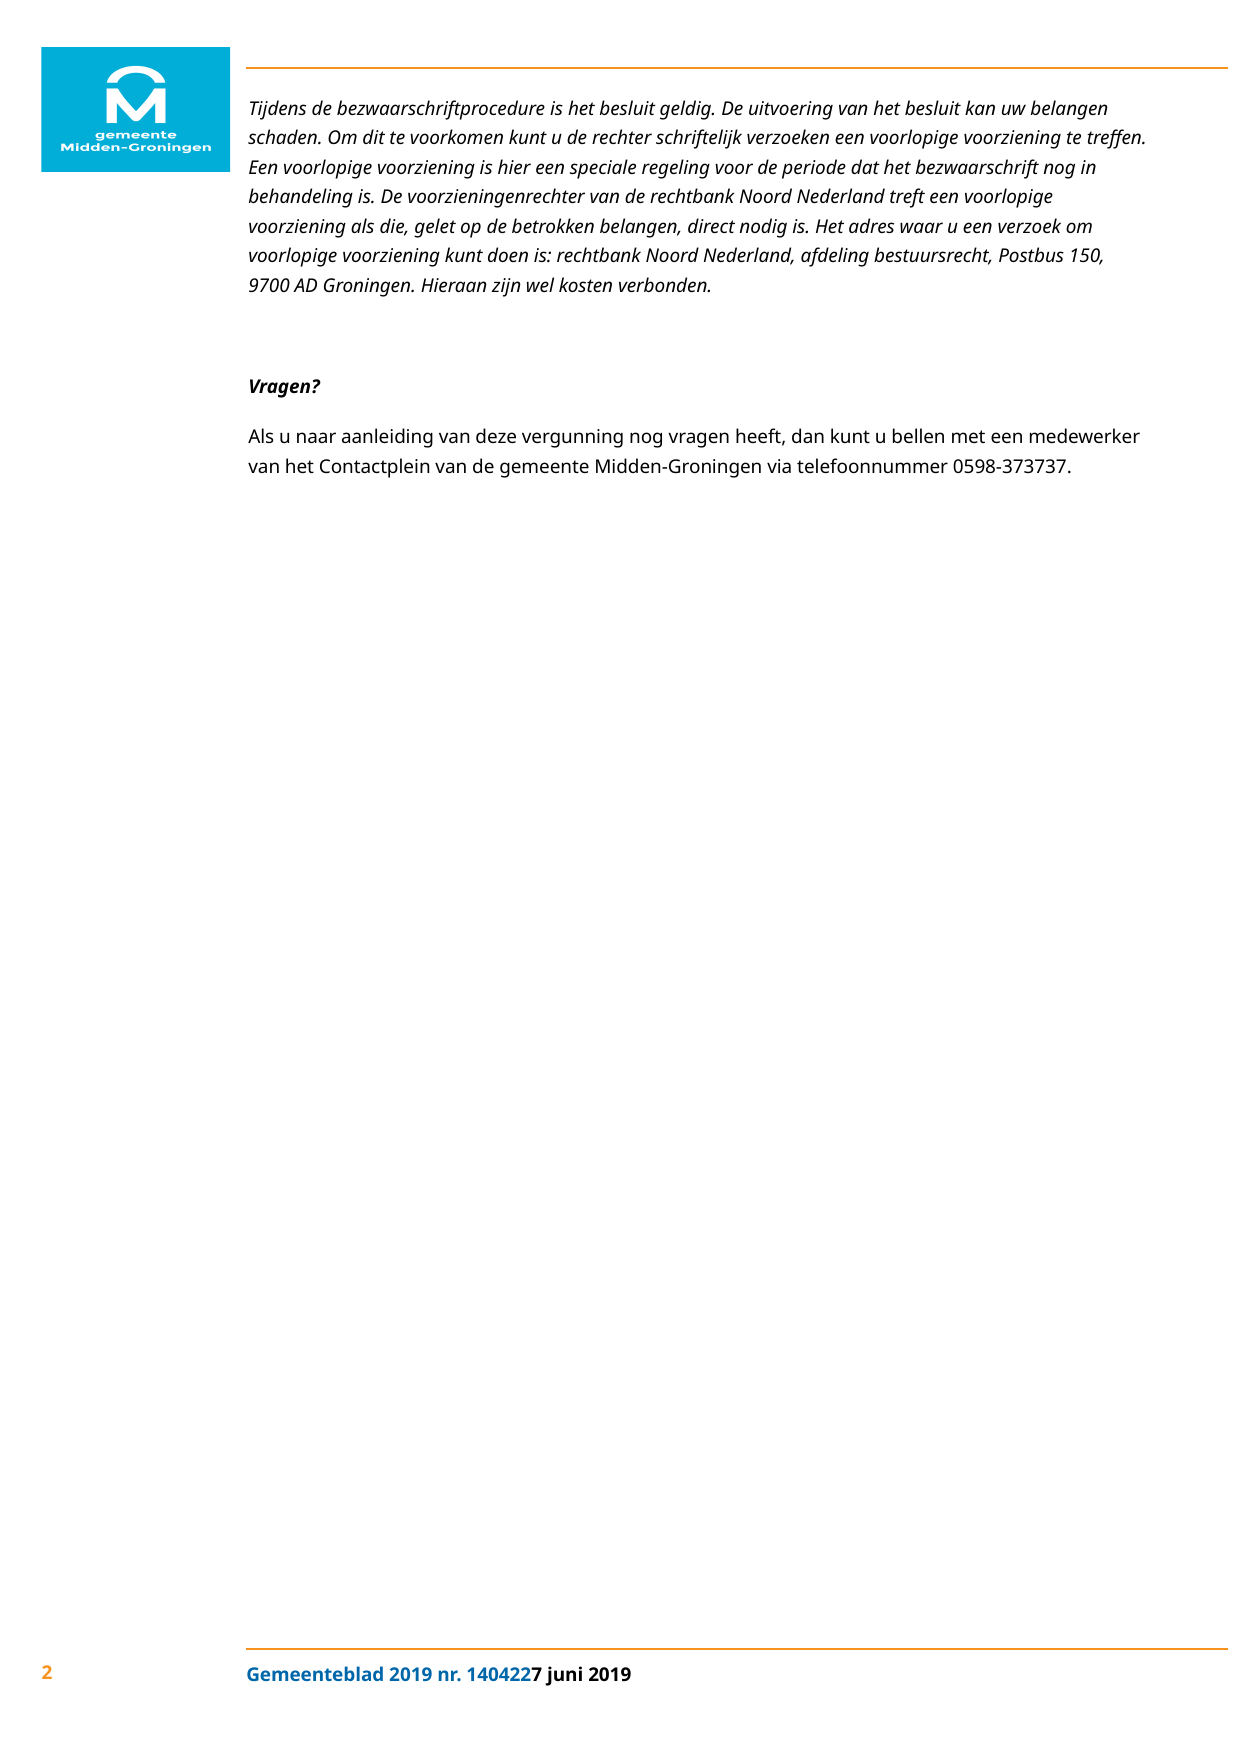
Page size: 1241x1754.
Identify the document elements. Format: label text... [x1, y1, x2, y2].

text Vragen? [248, 373, 1152, 399]
text Als u naar aanleiding van deze vergunning nog vragen heeft, dan kunt u bellen met een medewerker van het Contactplein van de gemeente Midden-Groningen via telefoonnummer 0598-373737. [248, 423, 1152, 479]
picture [107, 89, 165, 122]
text Tijdens de bezwaarschriftprocedure is het besluit geldig. De uitvoering van het besluit kan uw belangen schaden. Om dit te voorkomen kunt u de rechter schriftelijk verzoeken een voorlopige voorziening te treffen. Een voorlopige voorziening is hier een speciale regeling voor de periode dat het bezwaarschrift nog in behandeling is. De voorzieningenrechter van de rechtbank Noord Nederland treft een voorlopige voorziening als die, gelet op de betrokken belangen, direct nodig is. Het adres waar u een verzoek om voorlopige voorziening kunt doen is: rechtbank Noord Nederland, afdeling bestuursrecht, Postbus 150, 9700 AD Groningen. Hieraan zijn wel kosten verbonden. [248, 95, 1152, 298]
picture [184, 146, 190, 153]
picture [108, 66, 164, 82]
